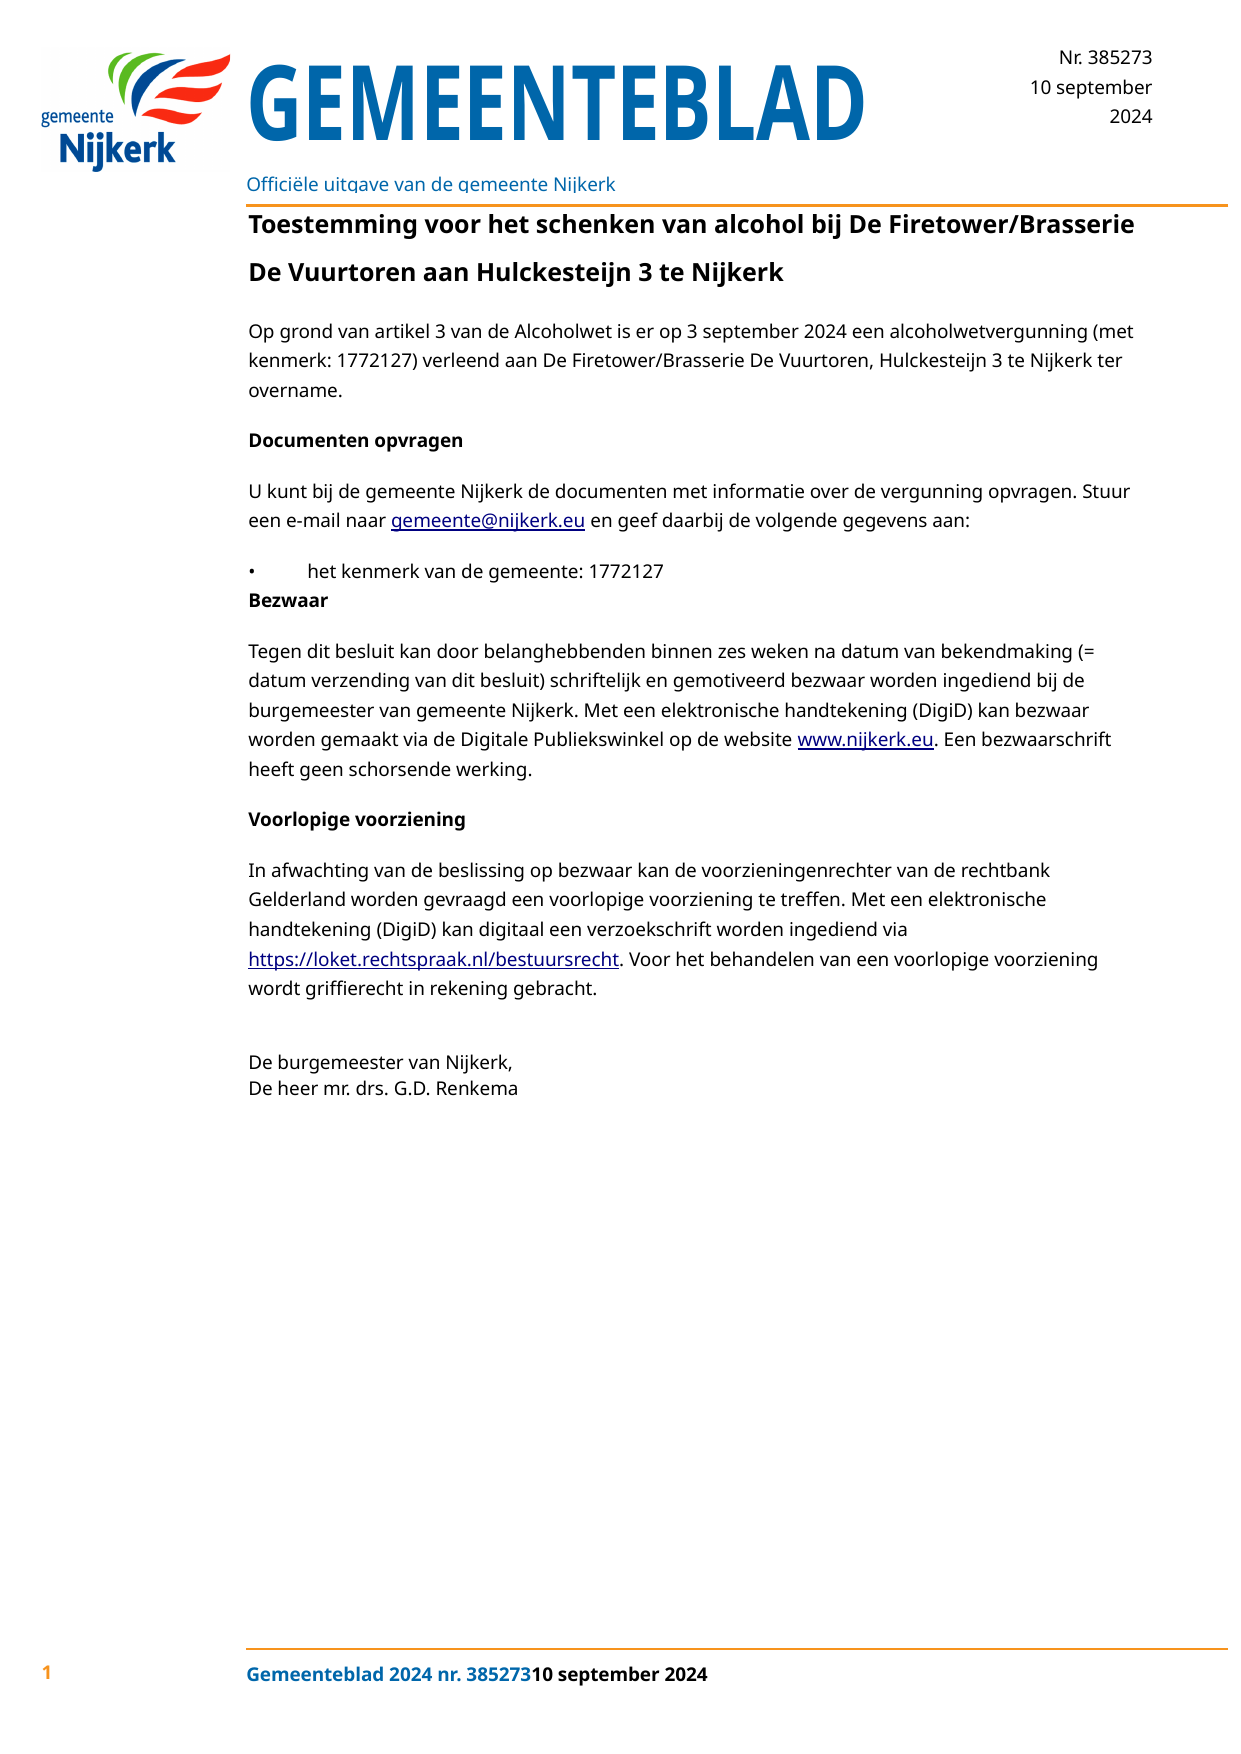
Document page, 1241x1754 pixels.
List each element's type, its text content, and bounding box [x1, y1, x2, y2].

text U kunt bij de gemeente Nijkerk de documenten met informatie over de vergunning opvragen. Stuur een e-mail naar gemeente@nijkerk.eu en geef daarbij de volgende gegevens aan: [248, 478, 1152, 533]
text In afwachting van de beslissing op bezwaar kan de voorzieningenrechter van de rechtbank Gelderland worden gevraagd een voorlopige voorziening te treffen. Met een elektronische handtekening (DigiD) kan digitaal een verzoekschrift worden ingediend via https://loket.rechtspraak.nl/bestuursrecht. Voor het behandelen van een voorlopige voorziening wordt griffierecht in rekening gebracht. [248, 857, 1152, 1001]
text Bezwaar [248, 587, 1152, 613]
text Op grond van artikel 3 van de Alcoholwet is er op 3 september 2024 een alcoholwetvergunning (met kenmerk: 1772127) verleend aan De Firetower/Brasserie De Vuurtoren, Hulckesteijn 3 te Nijkerk ter overname. [248, 318, 1152, 403]
text Documenten opvragen [248, 427, 1152, 453]
text De heer mr. drs. G.D. Renkema [248, 1075, 1152, 1100]
picture [41, 47, 231, 172]
text Voorlopige voorziening [248, 807, 1152, 832]
text Toestemming voor het schenken van alcohol bij De Firetower/Brasserie De Vuurtoren aan Hulckesteijn 3 te Nijkerk [248, 207, 1152, 288]
list het kenmerk van de gemeente: 1772127 [248, 558, 1152, 584]
text Tegen dit besluit kan door belanghebbenden binnen zes weken na datum van bekendmaking (= datum verzending van dit besluit) schriftelijk en gemotiveerd bezwaar worden ingediend bij de burgemeester van gemeente Nijkerk. Met een elektronische handtekening (DigiD) kan bezwaar worden gemaakt via de Digitale Publiekswinkel op de website www.nijkerk.eu. Een bezwaarschrift heeft geen schorsende werking. [248, 638, 1152, 782]
text De burgemeester van Nijkerk, [248, 1049, 1152, 1075]
